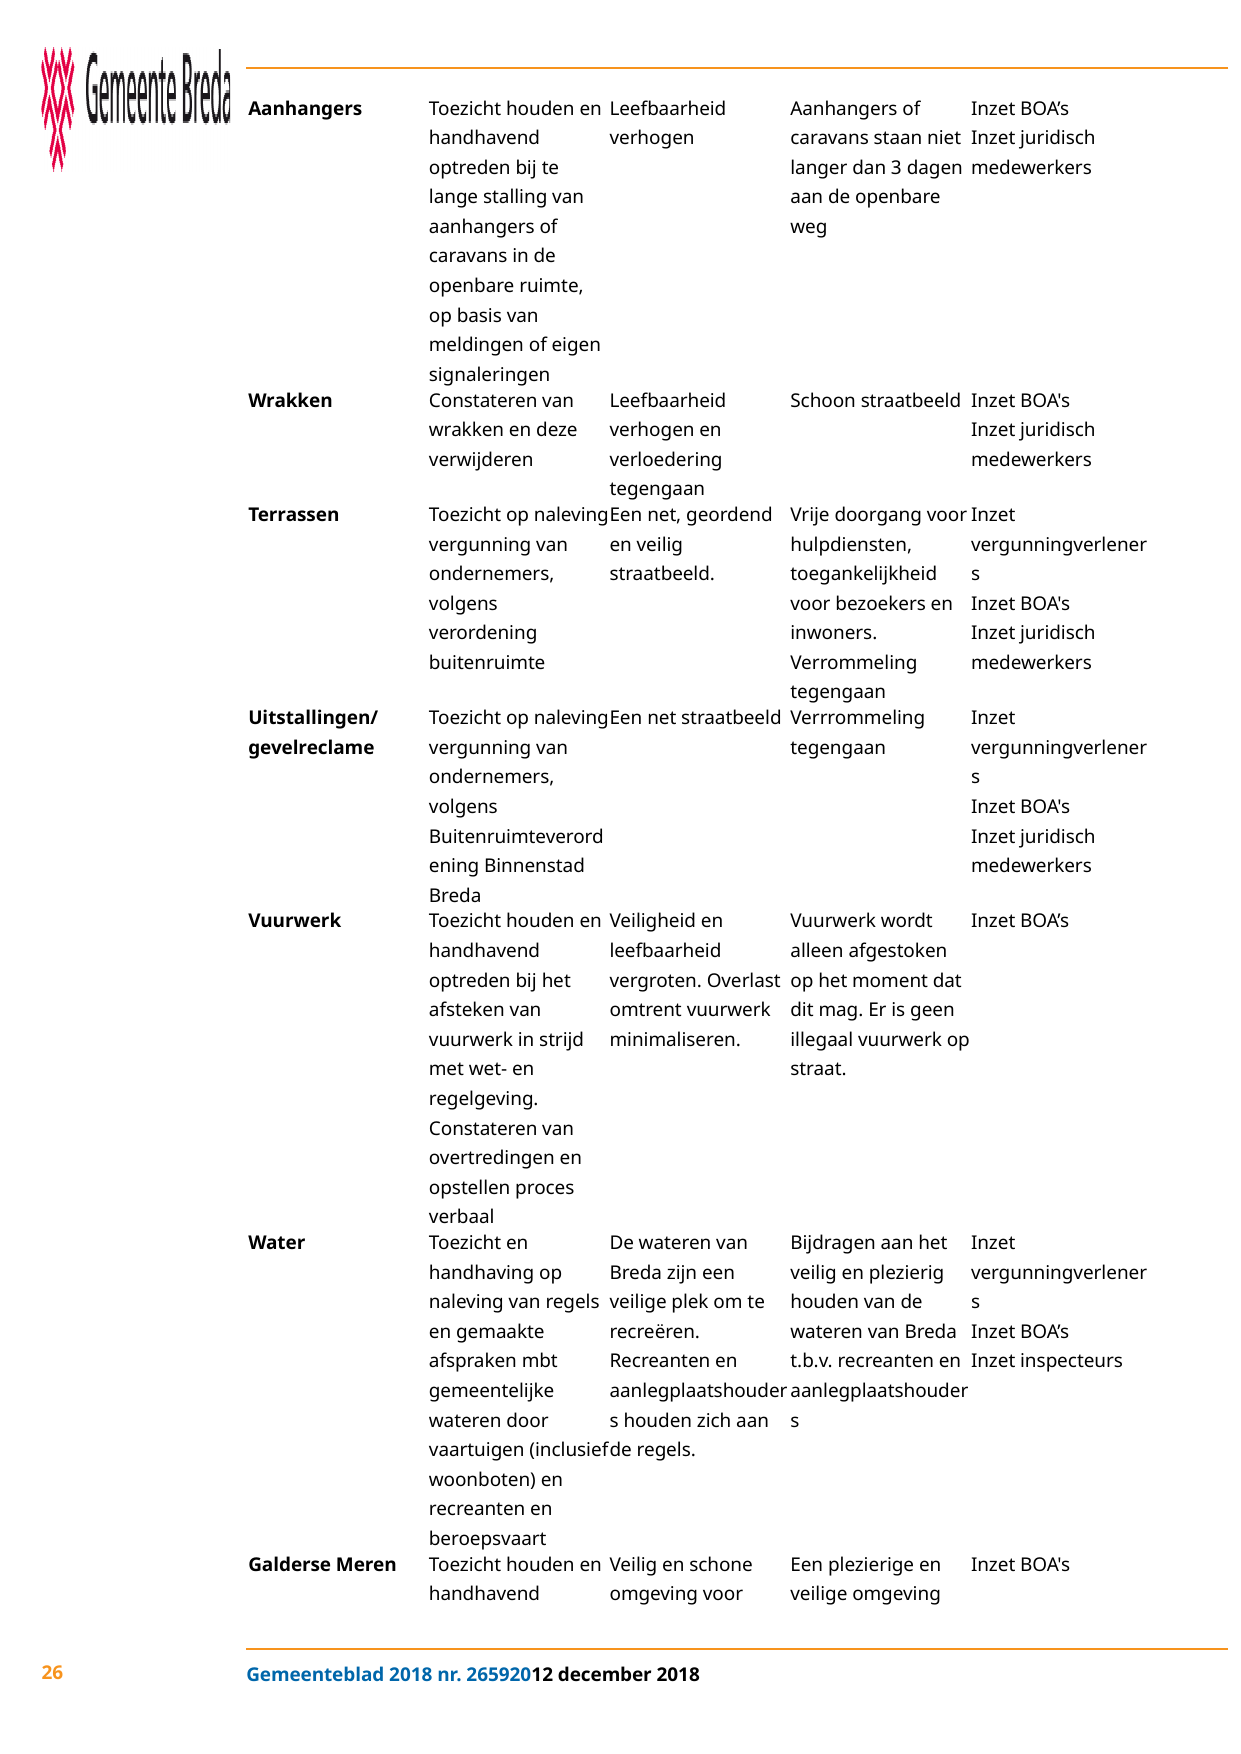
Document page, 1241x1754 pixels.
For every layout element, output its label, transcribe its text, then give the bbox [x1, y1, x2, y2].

table_cell Inzet vergunningverleners Inzet BOA’s Inzet inspecteurs [971, 1229, 1152, 1551]
table_cell De wateren van Breda zijn een veilige plek om te recreëren. Recreanten en aanlegplaatshouders houden zich aan de regels. [609, 1229, 790, 1551]
table_cell Veiligheid en leefbaarheid vergroten. Overlast omtrent vuurwerk minimaliseren. [609, 908, 790, 1229]
table_cell Een net straatbeeld [609, 705, 790, 908]
table_cell Inzet BOA's Inzet juridisch medewerkers [971, 387, 1152, 501]
table_cell Inzet BOA’s Inzet juridisch medewerkers [971, 95, 1152, 387]
table_cell Een plezierige en veilige omgeving [790, 1551, 971, 1606]
table_cell Verrrommeling tegengaan [790, 705, 971, 908]
table_cell Vuurwerk wordt alleen afgestoken op het moment dat dit mag. Er is geen illegaal vuurwerk op straat. [790, 908, 971, 1229]
table_cell Veilig en schone omgeving voor [609, 1551, 790, 1606]
table_cell Leefbaarheid verhogen [609, 95, 790, 387]
table_cell Aanhangers of caravans staan niet langer dan 3 dagen aan de openbare weg [790, 95, 971, 387]
table_cell Toezicht houden en handhavend [429, 1551, 609, 1606]
table_cell Een net, geordend en veilig straatbeeld. [609, 501, 790, 704]
table_cell Inzet vergunningverleners Inzet BOA's Inzet juridisch medewerkers [971, 501, 1152, 704]
table_cell Bijdragen aan het veilig en plezierig houden van de wateren van Breda t.b.v. recreanten en aanlegplaatshouders [790, 1229, 971, 1551]
table_cell Inzet BOA’s [971, 908, 1152, 1229]
table_cell Uitstallingen/ gevelreclame [248, 705, 429, 908]
table_cell Toezicht op naleving vergunning van ondernemers, volgens verordening buitenruimte [429, 501, 609, 704]
table_cell Galderse Meren [248, 1551, 429, 1606]
table_cell Toezicht op naleving vergunning van ondernemers, volgens Buitenruimteverordening Binnenstad Breda [429, 705, 609, 908]
table_cell Aanhangers [248, 95, 429, 387]
table_cell Toezicht houden en handhavend optreden bij te lange stalling van aanhangers of caravans in de openbare ruimte, op basis van meldingen of eigen signaleringen [429, 95, 609, 387]
table_cell Inzet BOA's [971, 1551, 1152, 1606]
table_cell Vrije doorgang voor hulpdiensten, toegankelijkheid voor bezoekers en inwoners. Verrommeling tegengaan [790, 501, 971, 704]
table_cell Water [248, 1229, 429, 1551]
table_cell Wrakken [248, 387, 429, 501]
table_cell Terrassen [248, 501, 429, 704]
table_cell Toezicht houden en handhavend optreden bij het afsteken van vuurwerk in strijd met wet- en regelgeving. Constateren van overtredingen en opstellen proces verbaal [429, 908, 609, 1229]
table_cell Leefbaarheid verhogen en verloedering tegengaan [609, 387, 790, 501]
table_cell Schoon straatbeeld [790, 387, 971, 501]
table_cell Constateren van wrakken en deze verwijderen [429, 387, 609, 501]
table_cell Toezicht en handhaving op naleving van regels en gemaakte afspraken mbt gemeentelijke wateren door vaartuigen (inclusief woonboten) en recreanten en beroepsvaart [429, 1229, 609, 1551]
table_cell Vuurwerk [248, 908, 429, 1229]
picture [41, 47, 231, 172]
table_cell Inzet vergunningverleners Inzet BOA's Inzet juridisch medewerkers [971, 705, 1152, 908]
